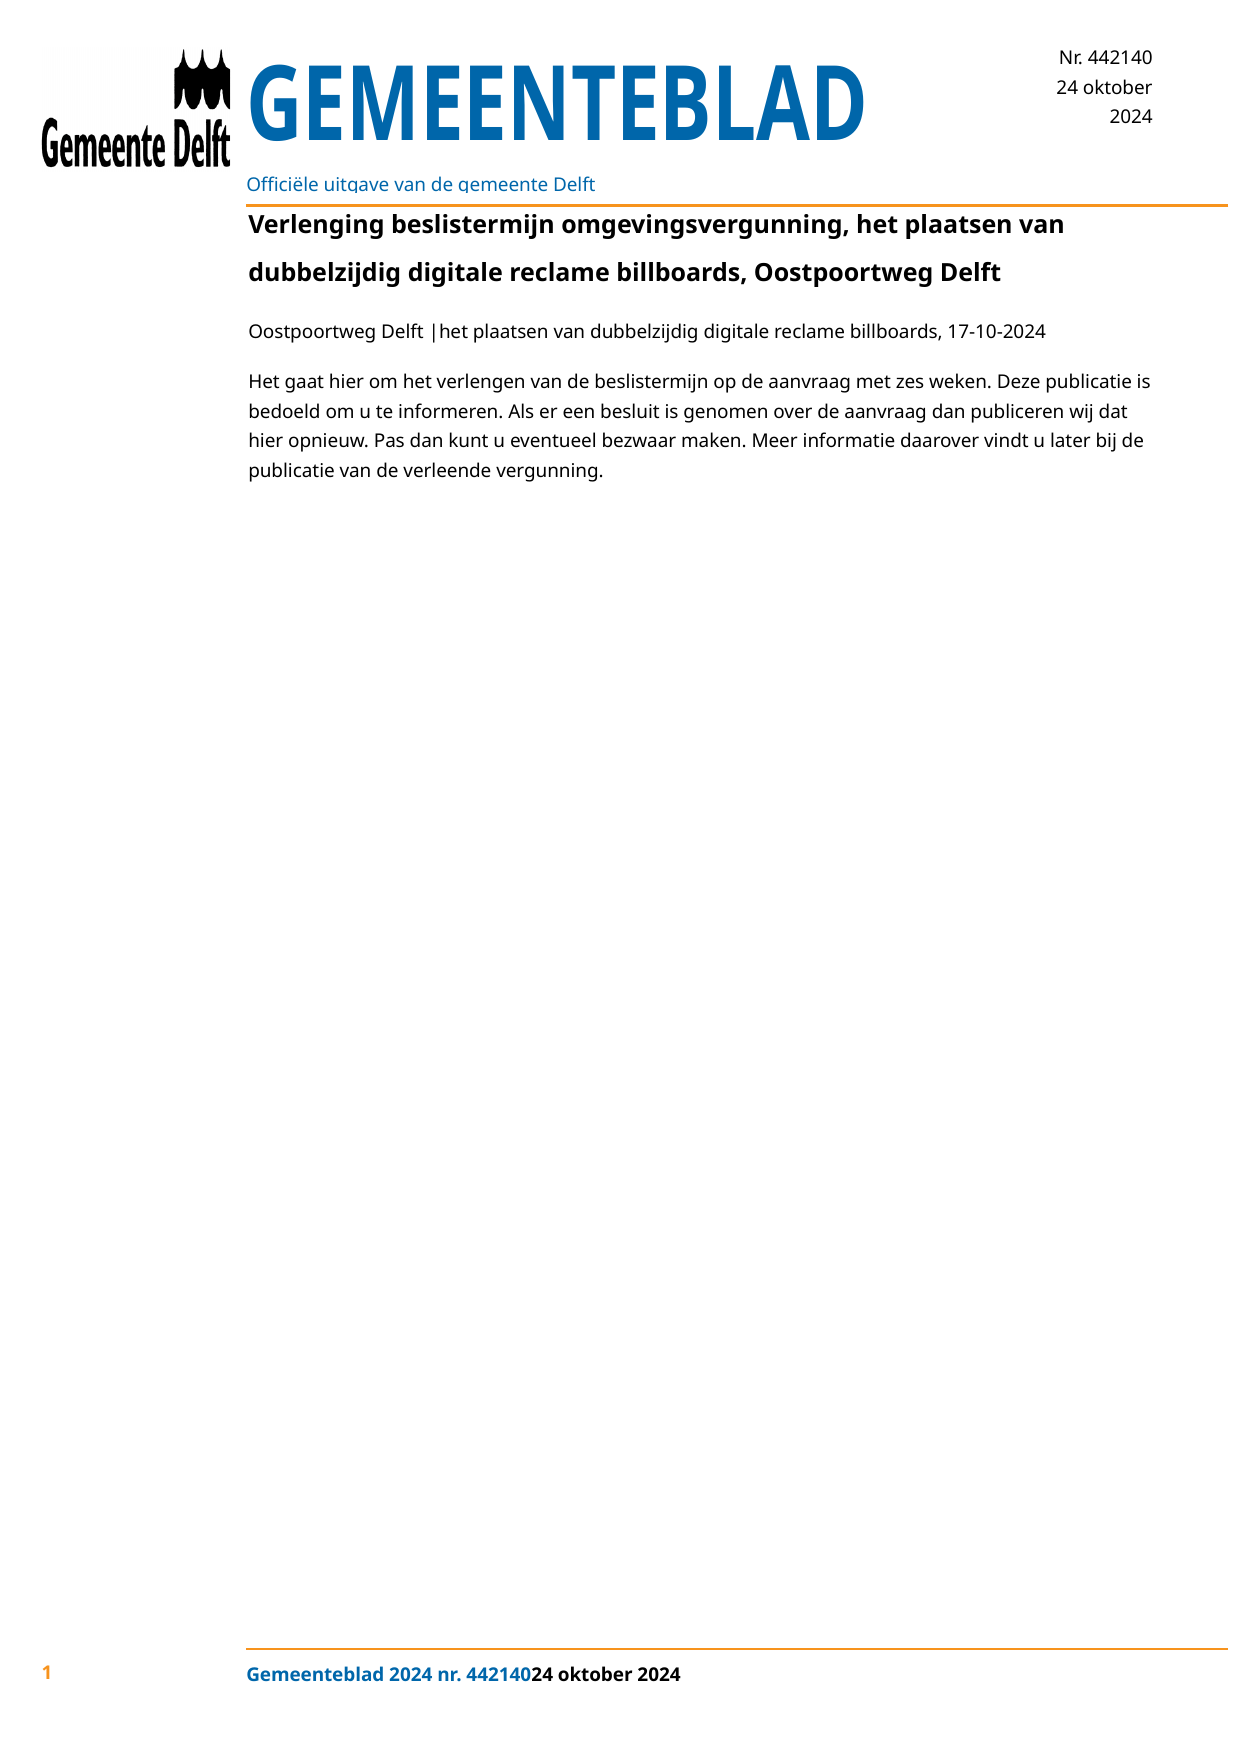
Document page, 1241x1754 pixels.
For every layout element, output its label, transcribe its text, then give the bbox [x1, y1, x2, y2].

text Oostpoortweg Delft |het plaatsen van dubbelzijdig digitale reclame billboards, 17-10-2024 [248, 318, 1152, 344]
text Het gaat hier om het verlengen van de beslistermijn op de aanvraag met zes weken. Deze publicatie is bedoeld om u te informeren. Als er een besluit is genomen over de aanvraag dan publiceren wij dat hier opnieuw. Pas dan kunt u eventueel bezwaar maken. Meer informatie daarover vindt u later bij de publicatie van de verleende vergunning. [248, 368, 1152, 483]
text Verlenging beslistermijn omgevingsvergunning, het plaatsen van dubbelzijdig digitale reclame billboards, Oostpoortweg Delft [248, 207, 1152, 288]
picture [41, 47, 231, 172]
